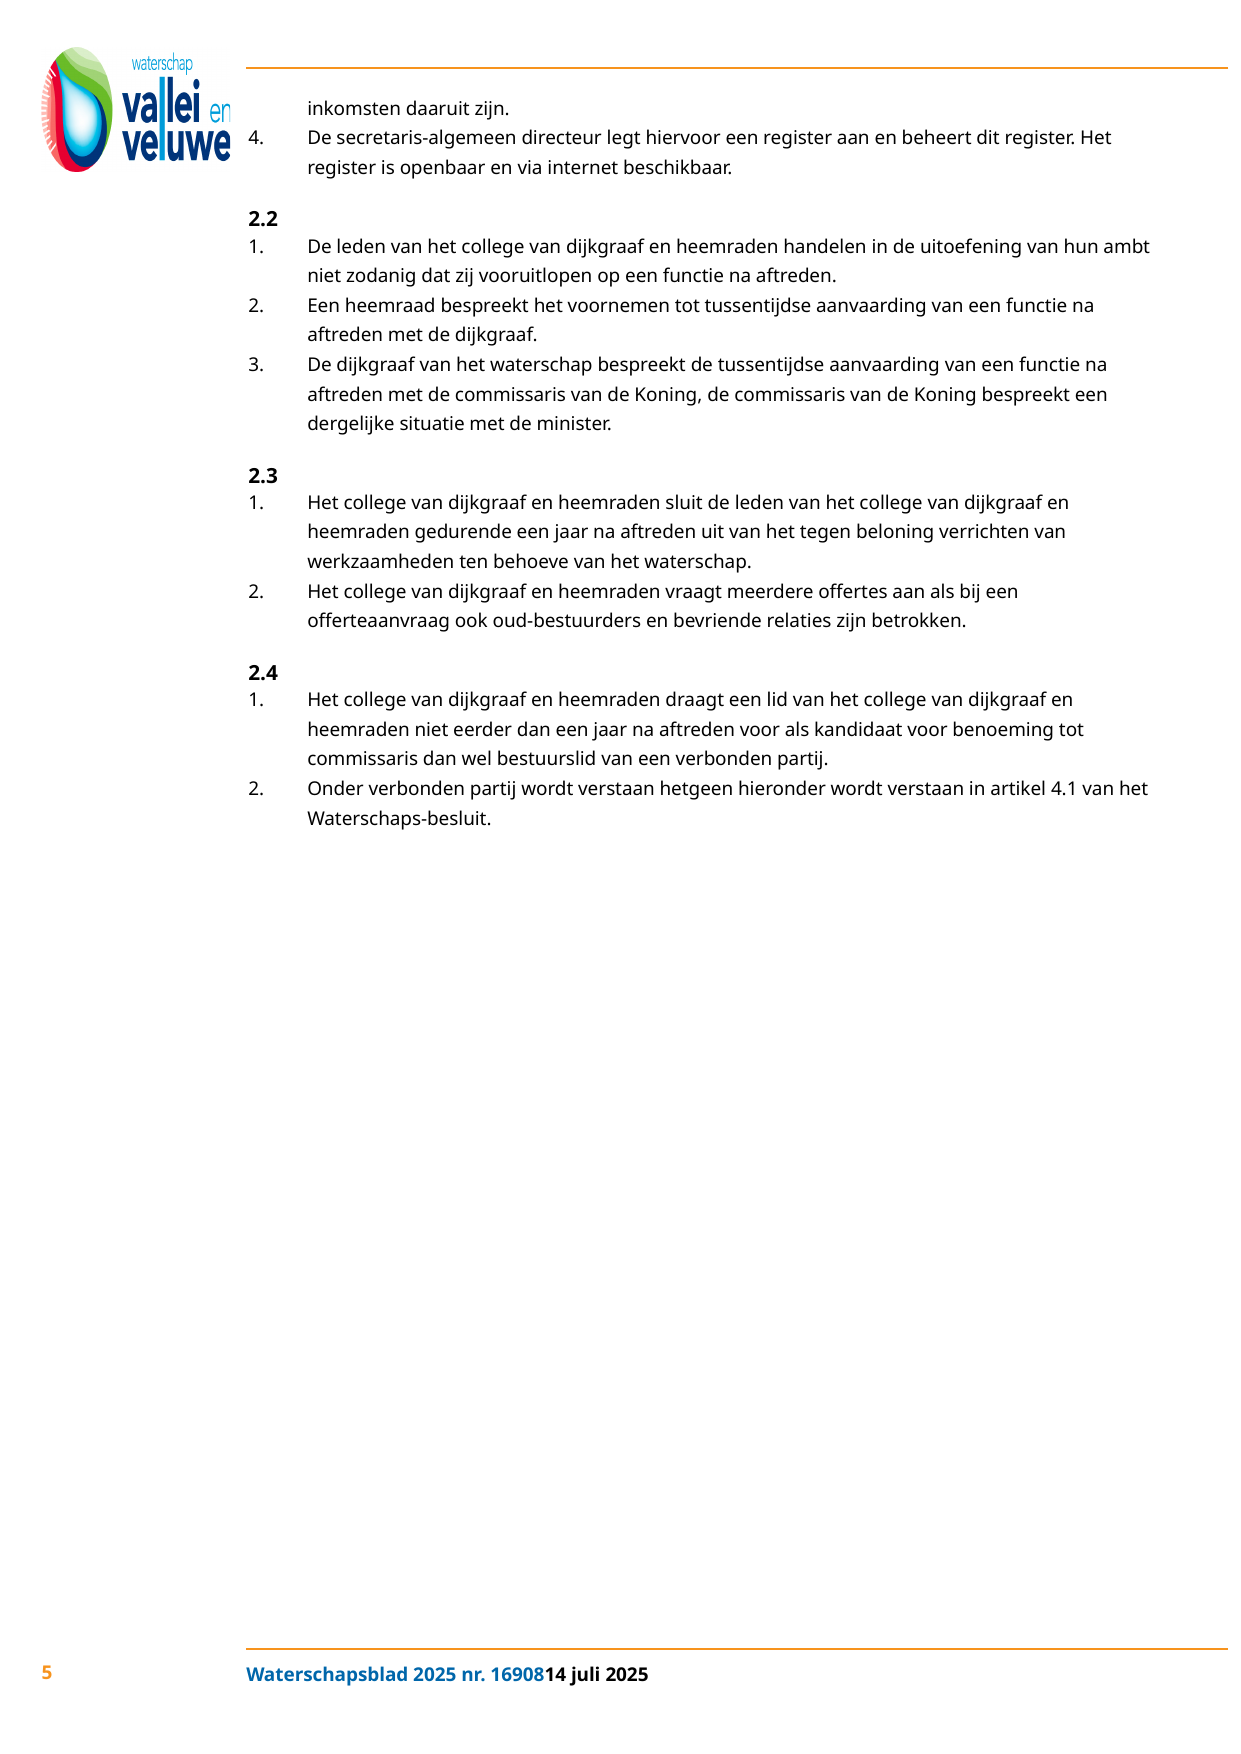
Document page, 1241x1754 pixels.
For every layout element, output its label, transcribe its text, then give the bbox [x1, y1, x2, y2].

list De leden van het college van dijkgraaf en heemraden handelen in de uitoefening van hun ambt niet zodanig dat zij vooruitlopen op een functie na aftreden. [248, 233, 1152, 288]
text 2.4 [248, 658, 1152, 686]
list Het college van dijkgraaf en heemraden draagt een lid van het college van dijkgraaf en heemraden niet eerder dan een jaar na aftreden voor als kandidaat voor benoeming tot commissaris dan wel bestuurslid van een verbonden partij. [248, 686, 1152, 771]
list De secretaris-algemeen directeur legt hiervoor een register aan en beheert dit register. Het register is openbaar en via internet beschikbaar. [248, 124, 1152, 180]
list inkomsten daaruit zijn. [248, 95, 1152, 121]
list Een heemraad bespreekt het voornemen tot tussentijdse aanvaarding van een functie na aftreden met de dijkgraaf. [248, 292, 1152, 347]
list Het college van dijkgraaf en heemraden sluit de leden van het college van dijkgraaf en heemraden gedurende een jaar na aftreden uit van het tegen beloning verrichten van werkzaamheden ten behoeve van het waterschap. [248, 489, 1152, 574]
picture [41, 47, 231, 172]
text 2.3 [248, 461, 1152, 489]
list Onder verbonden partij wordt verstaan hetgeen hieronder wordt verstaan in artikel 4.1 van het Waterschaps-besluit. [248, 775, 1152, 830]
text 2.2 [248, 204, 1152, 233]
list Het college van dijkgraaf en heemraden vraagt meerdere offertes aan als bij een offerteaanvraag ook oud-bestuurders en bevriende relaties zijn betrokken. [248, 578, 1152, 633]
list De dijkgraaf van het waterschap bespreekt de tussentijdse aanvaarding van een functie na aftreden met de commissaris van de Koning, de commissaris van de Koning bespreekt een dergelijke situatie met de minister. [248, 351, 1152, 436]
